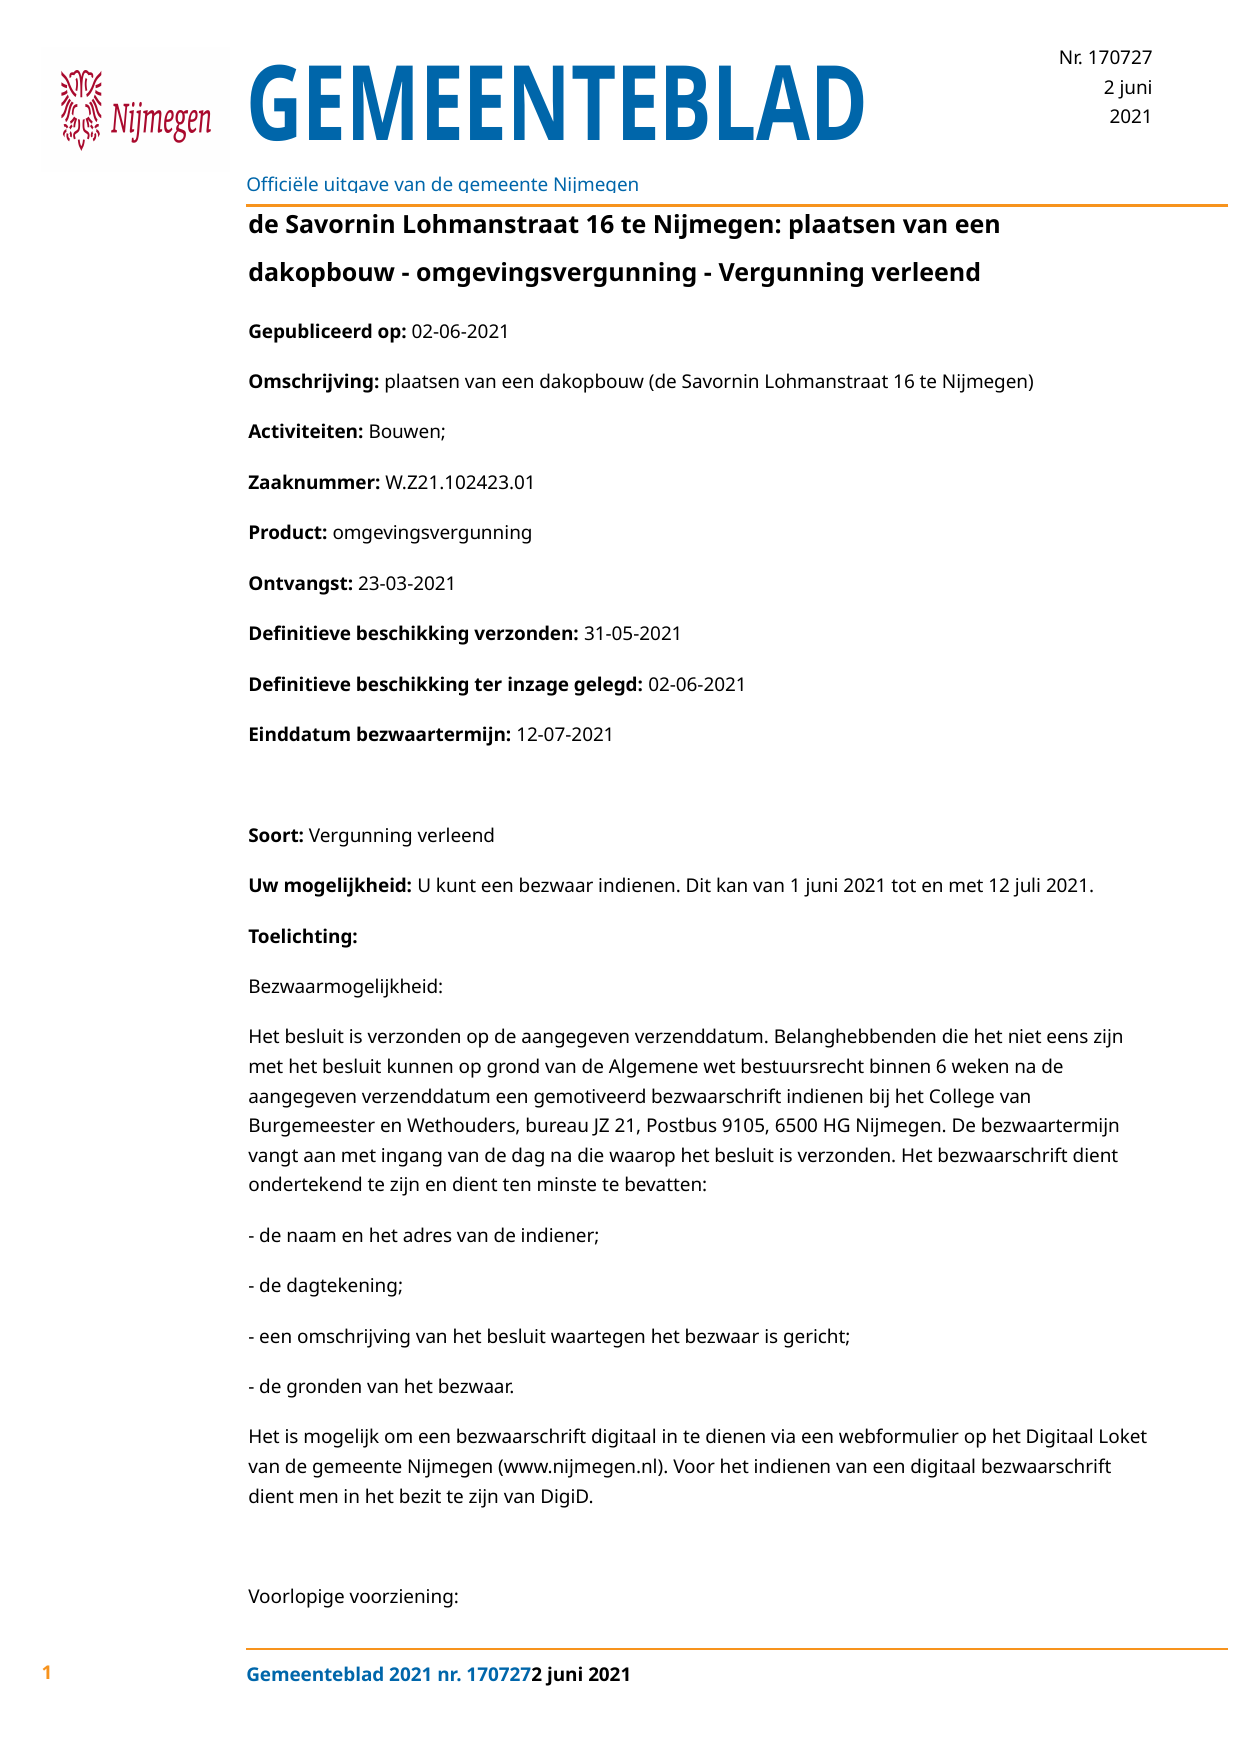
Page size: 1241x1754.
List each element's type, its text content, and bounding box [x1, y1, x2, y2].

text - de dagtekening; [248, 1272, 1152, 1298]
text Zaaknummer: W.Z21.102423.01 [248, 469, 1152, 495]
text Het is mogelijk om een bezwaarschrift digitaal in te dienen via een webformulier op het Digitaal Loket van de gemeente Nijmegen (www.nijmegen.nl). Voor het indienen van een digitaal bezwaarschrift dient men in het bezit te zijn van DigiD. [248, 1424, 1152, 1509]
text de Savornin Lohmanstraat 16 te Nijmegen: plaatsen van een dakopbouw - omgevingsvergunning - Vergunning verleend [248, 207, 1152, 288]
text Bezwaarmogelijkheid: [248, 973, 1152, 999]
text Activiteiten: Bouwen; [248, 419, 1152, 444]
text Einddatum bezwaartermijn: 12-07-2021 [248, 721, 1152, 747]
text Omschrijving: plaatsen van een dakopbouw (de Savornin Lohmanstraat 16 te Nijmegen) [248, 368, 1152, 394]
text Gepubliceerd op: 02-06-2021 [248, 318, 1152, 344]
text Definitieve beschikking ter inzage gelegd: 02-06-2021 [248, 671, 1152, 697]
text Ontvangst: 23-03-2021 [248, 570, 1152, 596]
text Het besluit is verzonden op de aangegeven verzenddatum. Belanghebbenden die het niet eens zijn met het besluit kunnen op grond van de Algemene wet bestuursrecht binnen 6 weken na de aangegeven verzenddatum een gemotiveerd bezwaarschrift indienen bij het College van Burgemeester en Wethouders, bureau JZ 21, Postbus 9105, 6500 HG Nijmegen. De bezwaartermijn vangt aan met ingang van de dag na die waarop het besluit is verzonden. Het bezwaarschrift dient ondertekend te zijn en dient ten minste te bevatten: [248, 1024, 1152, 1197]
text - de gronden van het bezwaar. [248, 1373, 1152, 1399]
text Soort: Vergunning verleend [248, 822, 1152, 848]
text Toelichting: [248, 923, 1152, 949]
text - de naam en het adres van de indiener; [248, 1222, 1152, 1248]
text Definitieve beschikking verzonden: 31-05-2021 [248, 620, 1152, 646]
text - een omschrijving van het besluit waartegen het bezwaar is gericht; [248, 1323, 1152, 1349]
picture [41, 47, 231, 172]
text Uw mogelijkheid: U kunt een bezwaar indienen. Dit kan van 1 juni 2021 tot en met 12 juli 2021. [248, 872, 1152, 898]
text Product: omgevingsvergunning [248, 519, 1152, 545]
text Voorlopige voorziening: [248, 1584, 1152, 1609]
